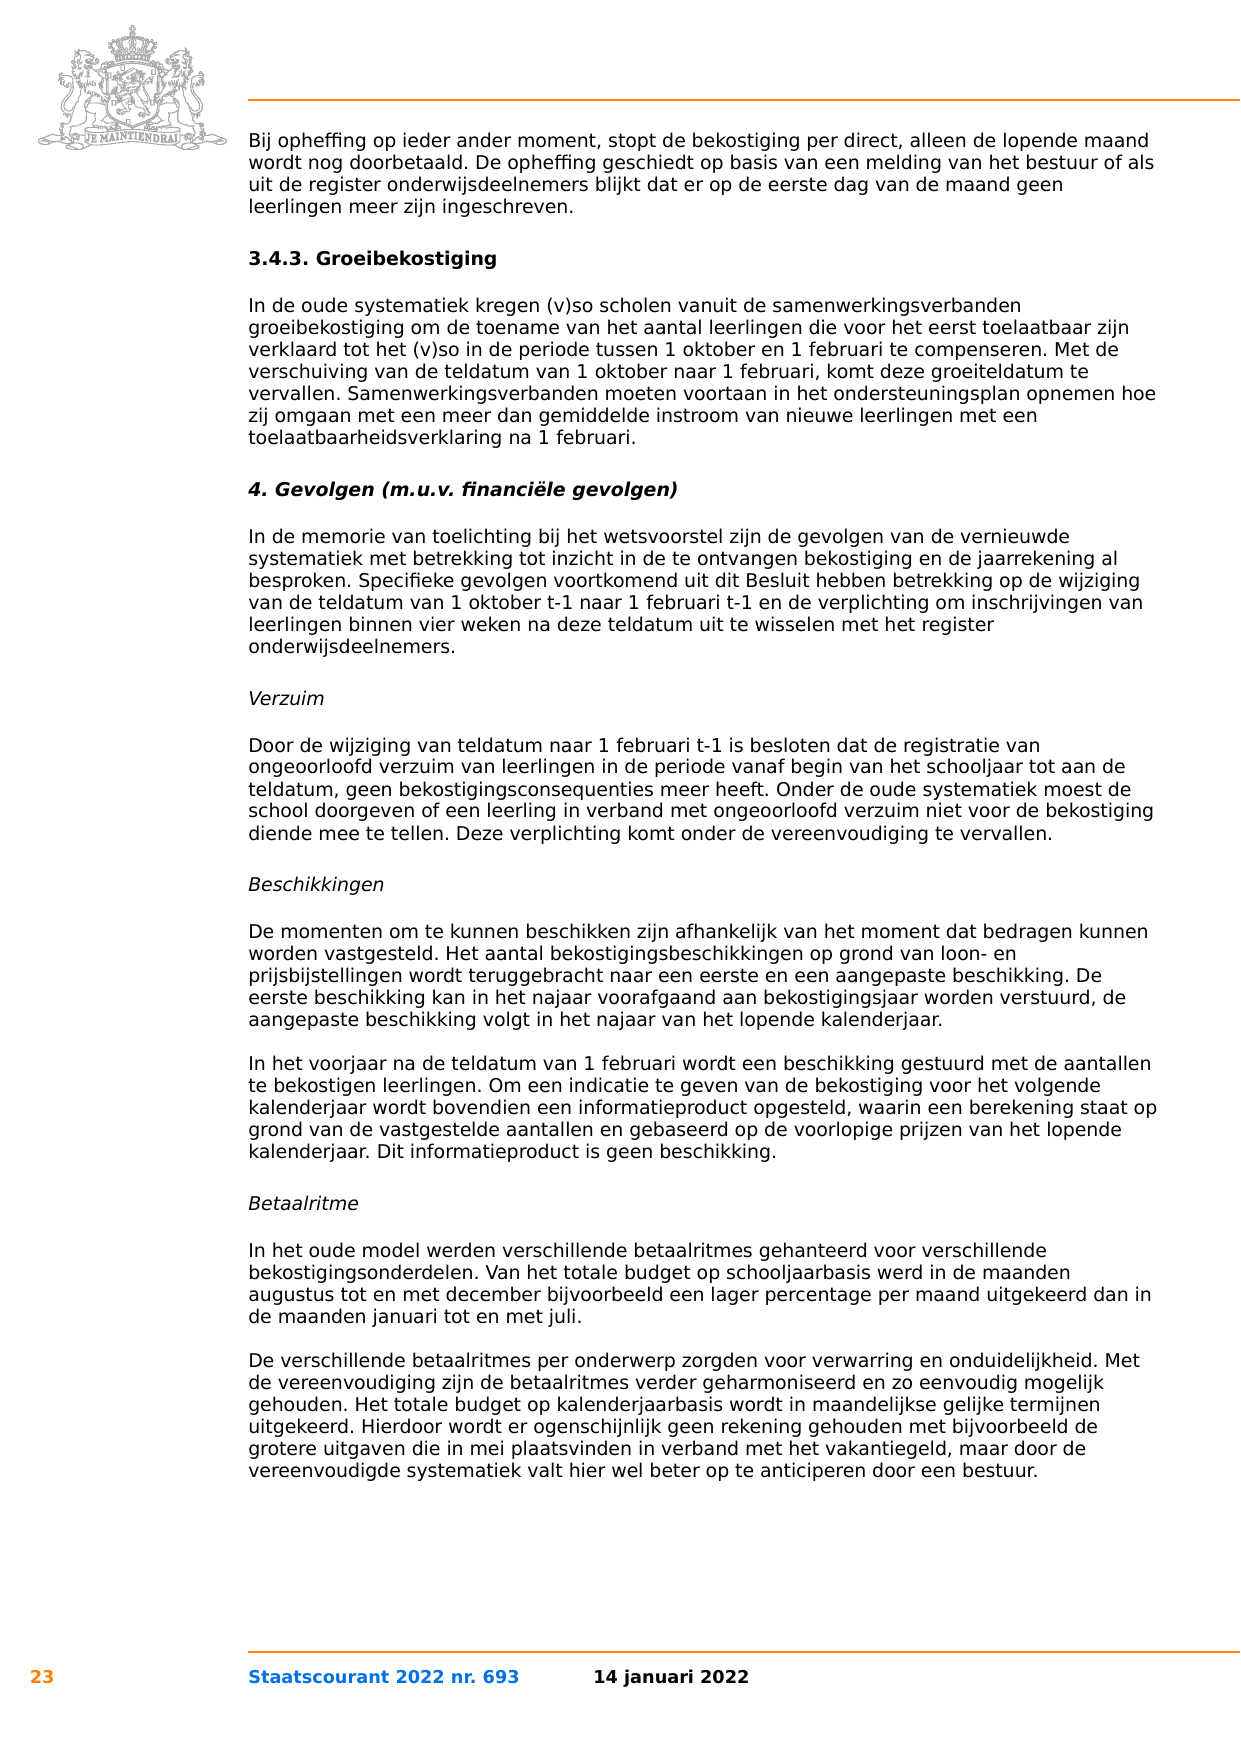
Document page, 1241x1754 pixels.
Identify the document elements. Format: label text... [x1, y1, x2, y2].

text Door de wijziging van teldatum naar 1 februari t-1 is besloten dat de registratie van ongeoorloofd verzuim van leerlingen in de periode vanaf begin van het schooljaar tot aan de teldatum, geen bekostigingsconsequenties meer heeft. Onder de oude systematiek moest de school doorgeven of een leerling in verband met ongeoorloofd verzuim niet voor de bekostiging diende mee te tellen. Deze verplichting komt onder de vereenvoudiging te vervallen. [248, 734, 1163, 844]
picture [38, 25, 227, 150]
subtitle Betaalritme [248, 1193, 1163, 1215]
text Bij opheffing op ieder ander moment, stopt de bekostiging per direct, alleen de lopende maand wordt nog doorbetaald. De opheffing geschiedt op basis van een melding van het bestuur of als uit de register onderwijsdeelnemers blijkt dat er op de eerste dag van de maand geen leerlingen meer zijn ingeschreven. [248, 130, 1163, 218]
text In het oude model werden verschillende betaalritmes gehanteerd voor verschillende bekostigingsonderdelen. Van het totale budget op schooljaarbasis werd in de maanden augustus tot en met december bijvoorbeeld een lager percentage per maand uitgekeerd dan in de maanden januari tot en met juli. [248, 1240, 1163, 1328]
subtitle Verzuim [248, 687, 1163, 709]
text In de oude systematiek kregen (v)so scholen vanuit de samenwerkingsverbanden groeibekostiging om de toename van het aantal leerlingen die voor het eerst toelaatbaar zijn verklaard tot het (v)so in de periode tussen 1 oktober en 1 februari te compenseren. Met de verschuiving van de teldatum van 1 oktober naar 1 februari, komt deze groeiteldatum te vervallen. Samenwerkingsverbanden moeten voortaan in het ondersteuningsplan opnemen hoe zij omgaan met een meer dan gemiddelde instroom van nieuwe leerlingen met een toelaatbaarheidsverklaring na 1 februari. [248, 295, 1163, 449]
text De verschillende betaalritmes per onderwerp zorgden voor verwarring en onduidelijkheid. Met de vereenvoudiging zijn de betaalritmes verder geharmoniseerd en zo eenvoudig mogelijk gehouden. Het totale budget op kalenderjaarbasis wordt in maandelijkse gelijke termijnen uitgekeerd. Hierdoor wordt er ogenschijnlijk geen rekening gehouden met bijvoorbeeld de grotere uitgaven die in mei plaatsvinden in verband met het vakantiegeld, maar door de vereenvoudigde systematiek valt hier wel beter op te anticiperen door een bestuur. [248, 1350, 1163, 1482]
subtitle 4. Gevolgen (m.u.v. financiële gevolgen) [248, 479, 1163, 501]
text De momenten om te kunnen beschikken zijn afhankelijk van het moment dat bedragen kunnen worden vastgesteld. Het aantal bekostigingsbeschikkingen op grond van loon- en prijsbijstellingen wordt teruggebracht naar een eerste en een aangepaste beschikking. De eerste beschikking kan in het najaar voorafgaand aan bekostigingsjaar worden verstuurd, de aangepaste beschikking volgt in het najaar van het lopende kalenderjaar. [248, 921, 1163, 1031]
text In het voorjaar na de teldatum van 1 februari wordt een beschikking gestuurd met de aantallen te bekostigen leerlingen. Om een indicatie te geven van de bekostiging voor het volgende kalenderjaar wordt bovendien een informatieproduct opgesteld, waarin een berekening staat op grond van de vastgestelde aantallen en gebaseerd op de voorlopige prijzen van het lopende kalenderjaar. Dit informatieproduct is geen beschikking. [248, 1053, 1163, 1163]
text In de memorie van toelichting bij het wetsvoorstel zijn de gevolgen van de vernieuwde systematiek met betrekking tot inzicht in de te ontvangen bekostiging en de jaarrekening al besproken. Specifieke gevolgen voortkomend uit dit Besluit hebben betrekking op de wijziging van de teldatum van 1 oktober t-1 naar 1 februari t-1 en de verplichting om inschrijvingen van leerlingen binnen vier weken na deze teldatum uit te wisselen met het register onderwijsdeelnemers. [248, 526, 1163, 657]
subtitle Beschikkingen [248, 874, 1163, 896]
subtitle 3.4.3. Groeibekostiging [248, 248, 1163, 270]
